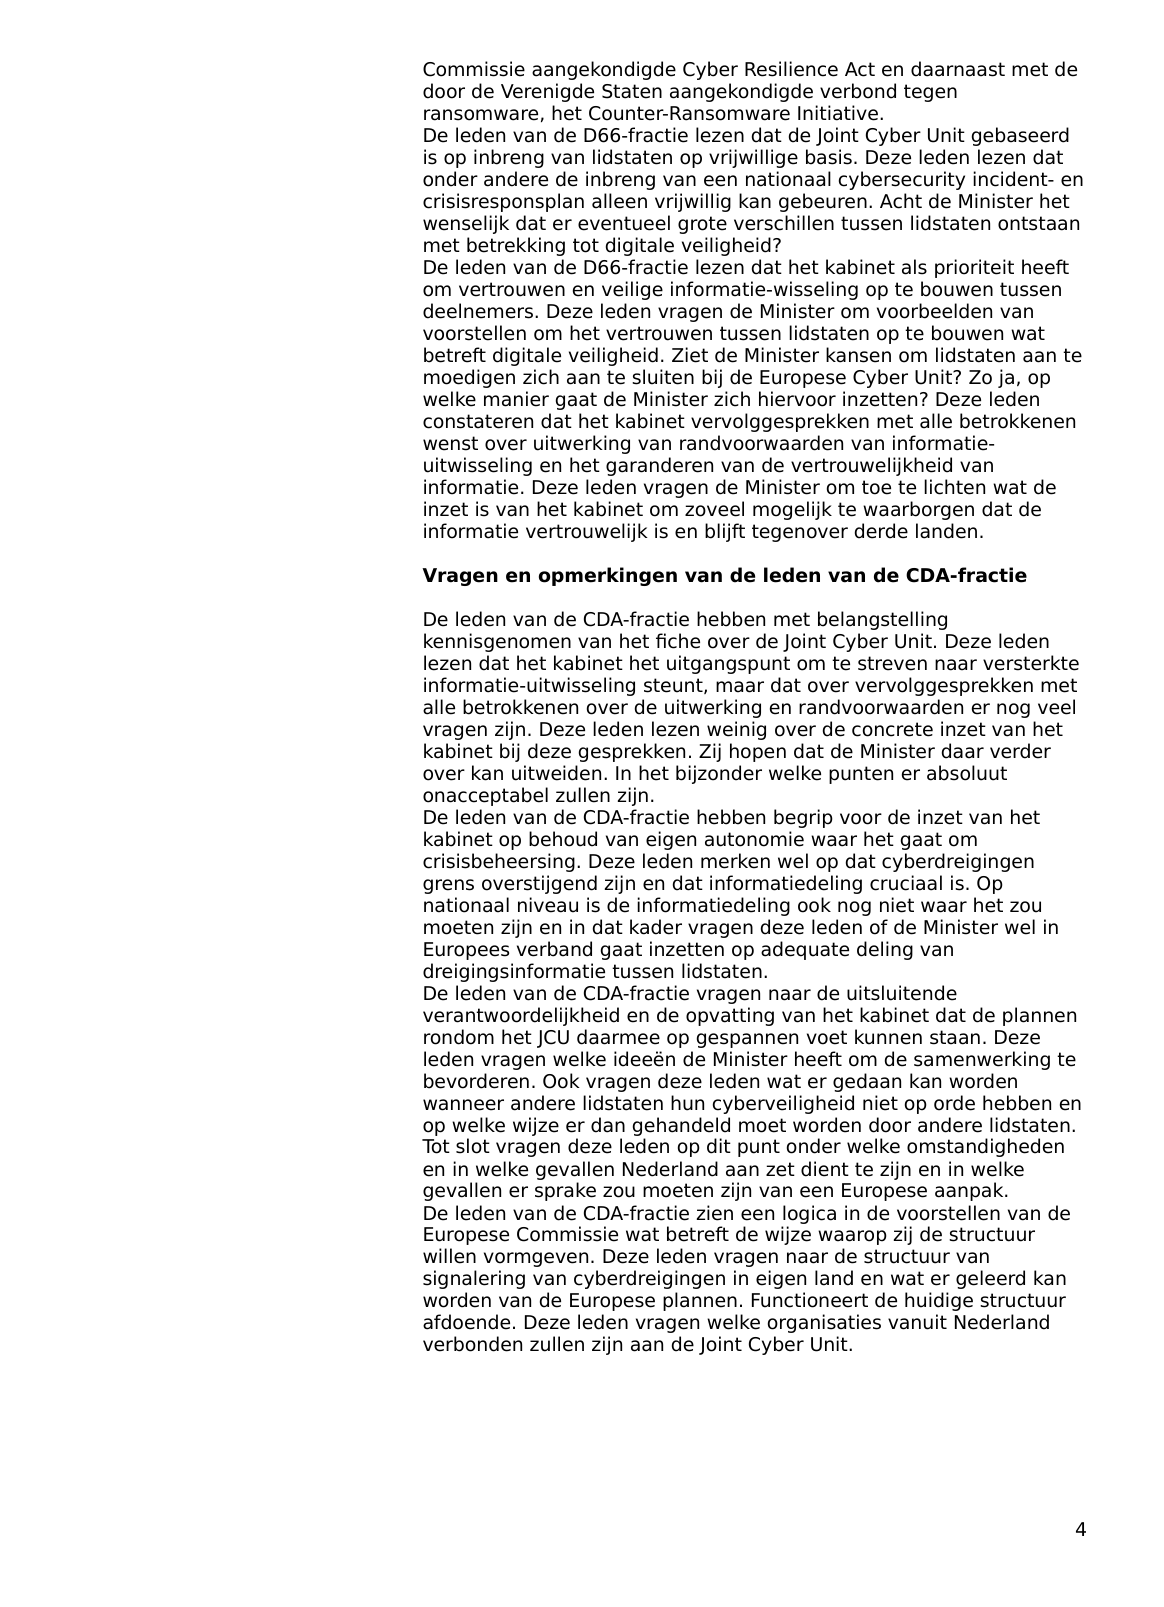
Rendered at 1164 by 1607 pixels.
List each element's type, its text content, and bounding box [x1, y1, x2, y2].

subtitle Vragen en opmerkingen van de leden van de CDA-fractie [422, 565, 1087, 587]
text De leden van de CDA-fractie vragen naar de uitsluitende verantwoordelijkheid en de opvatting van het kabinet dat de plannen rondom het JCU daarmee op gespannen voet kunnen staan. Deze leden vragen welke ideeën de Minister heeft om de samenwerking te bevorderen. Ook vragen deze leden wat er gedaan kan worden wanneer andere lidstaten hun cyberveiligheid niet op orde hebben en op welke wijze er dan gehandeld moet worden door andere lidstaten. Tot slot vragen deze leden op dit punt onder welke omstandigheden en in welke gevallen Nederland aan zet dient te zijn en in welke gevallen er sprake zou moeten zijn van een Europese aanpak. [422, 983, 1087, 1202]
text Commissie aangekondigde Cyber Resilience Act en daarnaast met de door de Verenigde Staten aangekondigde verbond tegen ransomware, het Counter-Ransomware Initiative. [422, 59, 1087, 125]
text De leden van de CDA-fractie hebben met belangstelling kennisgenomen van het fiche over de Joint Cyber Unit. Deze leden lezen dat het kabinet het uitgangspunt om te streven naar versterkte informatie-uitwisseling steunt, maar dat over vervolggesprekken met alle betrokkenen over de uitwerking en randvoorwaarden er nog veel vragen zijn. Deze leden lezen weinig over de concrete inzet van het kabinet bij deze gesprekken. Zij hopen dat de Minister daar verder over kan uitweiden. In het bijzonder welke punten er absoluut onacceptabel zullen zijn. [422, 609, 1087, 807]
text De leden van de CDA-fractie hebben begrip voor de inzet van het kabinet op behoud van eigen autonomie waar het gaat om crisisbeheersing. Deze leden merken wel op dat cyberdreigingen grens overstijgend zijn en dat informatiedeling cruciaal is. Op nationaal niveau is de informatiedeling ook nog niet waar het zou moeten zijn en in dat kader vragen deze leden of de Minister wel in Europees verband gaat inzetten op adequate deling van dreigingsinformatie tussen lidstaten. [422, 807, 1087, 983]
text De leden van de D66-fractie lezen dat de Joint Cyber Unit gebaseerd is op inbreng van lidstaten op vrijwillige basis. Deze leden lezen dat onder andere de inbreng van een nationaal cybersecurity incident- en crisisresponsplan alleen vrijwillig kan gebeuren. Acht de Minister het wenselijk dat er eventueel grote verschillen tussen lidstaten ontstaan met betrekking tot digitale veiligheid? [422, 125, 1087, 257]
text De leden van de CDA-fractie zien een logica in de voorstellen van de Europese Commissie wat betreft de wijze waarop zij de structuur willen vormgeven. Deze leden vragen naar de structuur van signalering van cyberdreigingen in eigen land en wat er geleerd kan worden van de Europese plannen. Functioneert de huidige structuur afdoende. Deze leden vragen welke organisaties vanuit Nederland verbonden zullen zijn aan de Joint Cyber Unit. [422, 1202, 1087, 1356]
text De leden van de D66-fractie lezen dat het kabinet als prioriteit heeft om vertrouwen en veilige informatie-wisseling op te bouwen tussen deelnemers. Deze leden vragen de Minister om voorbeelden van voorstellen om het vertrouwen tussen lidstaten op te bouwen wat betreft digitale veiligheid. Ziet de Minister kansen om lidstaten aan te moedigen zich aan te sluiten bij de Europese Cyber Unit? Zo ja, op welke manier gaat de Minister zich hiervoor inzetten? Deze leden constateren dat het kabinet vervolggesprekken met alle betrokkenen wenst over uitwerking van randvoorwaarden van informatie-uitwisseling en het garanderen van de vertrouwelijkheid van informatie. Deze leden vragen de Minister om toe te lichten wat de inzet is van het kabinet om zoveel mogelijk te waarborgen dat de informatie vertrouwelijk is en blijft tegenover derde landen. [422, 257, 1087, 543]
